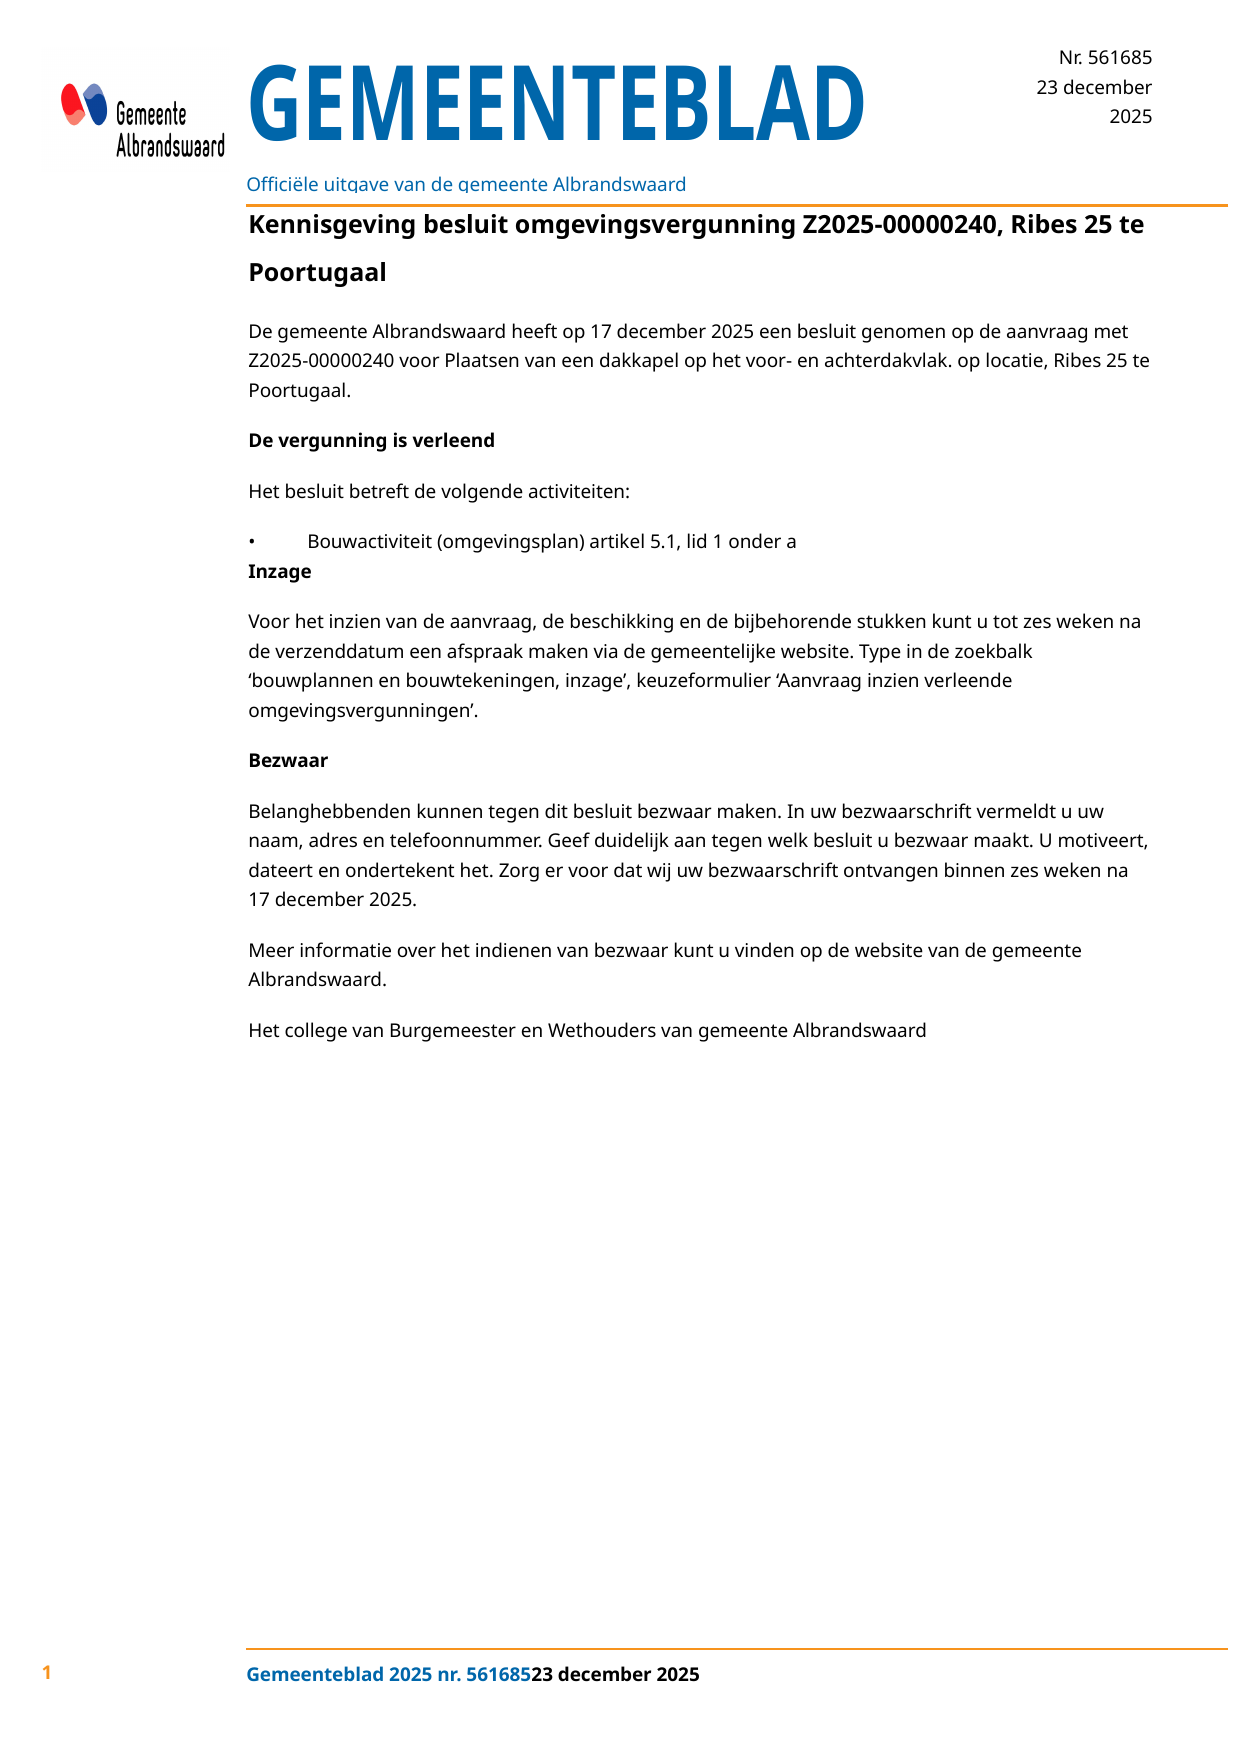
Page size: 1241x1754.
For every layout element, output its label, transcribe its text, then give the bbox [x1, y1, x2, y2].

text De gemeente Albrandswaard heeft op 17 december 2025 een besluit genomen op de aanvraag met Z2025-00000240 voor Plaatsen van een dakkapel op het voor- en achterdakvlak. op locatie, Ribes 25 te Poortugaal. [248, 318, 1152, 403]
text Voor het inzien van de aanvraag, de beschikking en de bijbehorende stukken kunt u tot zes weken na de verzenddatum een afspraak maken via de gemeentelijke website. Type in de zoekbalk ‘bouwplannen en bouwtekeningen, inzage’, keuzeformulier ‘Aanvraag inzien verleende omgevingsvergunningen’. [248, 608, 1152, 723]
text Kennisgeving besluit omgevingsvergunning Z2025-00000240, Ribes 25 te Poortugaal [248, 207, 1152, 288]
text Inzage [248, 558, 1152, 584]
text De vergunning is verleend [248, 427, 1152, 453]
list Bouwactiviteit (omgevingsplan) artikel 5.1, lid 1 onder a [248, 528, 1152, 554]
text Bezwaar [248, 747, 1152, 773]
text Belanghebbenden kunnen tegen dit besluit bezwaar maken. In uw bezwaarschrift vermeldt u uw naam, adres en telefoonnummer. Geef duidelijk aan tegen welk besluit u bezwaar maakt. U motiveert, dateert en ondertekent het. Zorg er voor dat wij uw bezwaarschrift ontvangen binnen zes weken na 17 december 2025. [248, 798, 1152, 912]
text Het besluit betreft de volgende activiteiten: [248, 478, 1152, 504]
text Het college van Burgemeester en Wethouders van gemeente Albrandswaard [248, 1017, 1152, 1043]
text Meer informatie over het indienen van bezwaar kunt u vinden op de website van de gemeente Albrandswaard. [248, 937, 1152, 992]
picture [41, 47, 231, 172]
